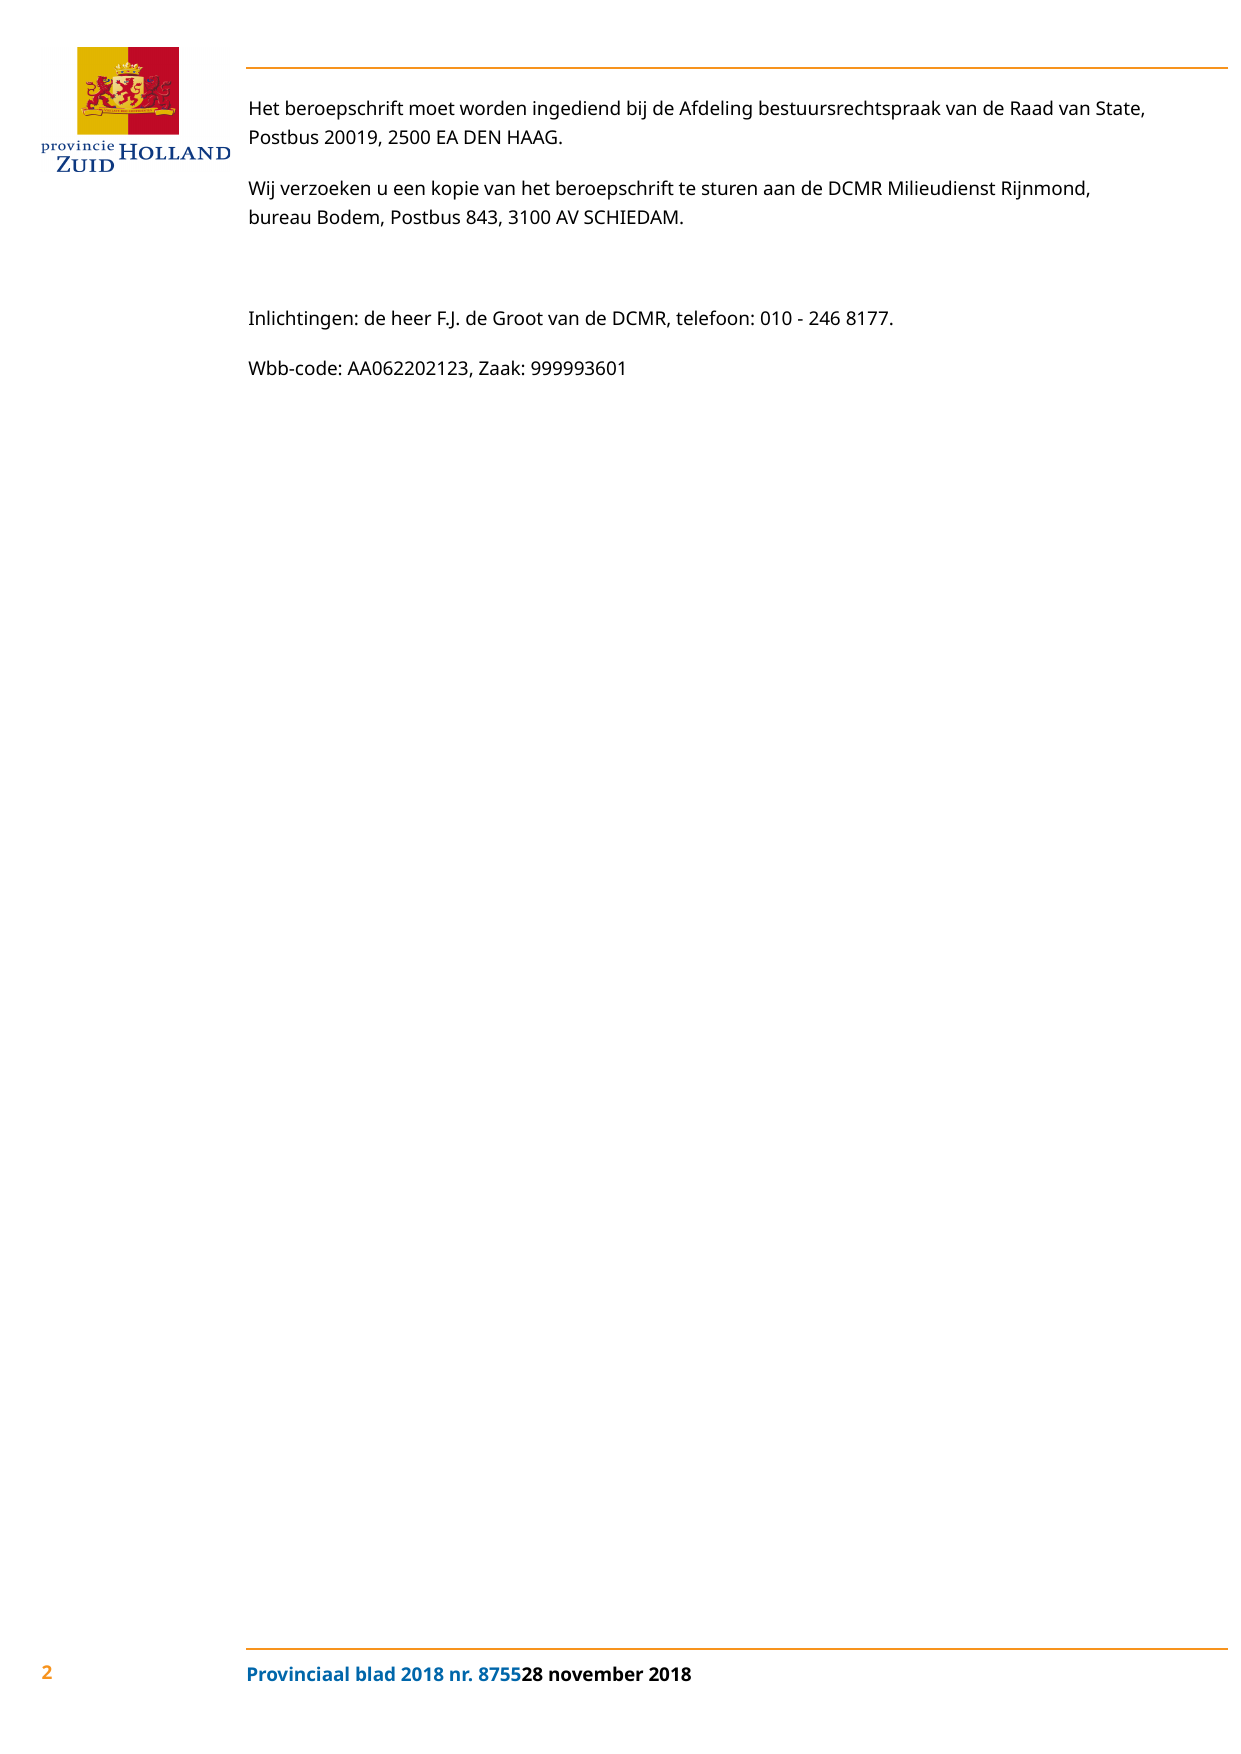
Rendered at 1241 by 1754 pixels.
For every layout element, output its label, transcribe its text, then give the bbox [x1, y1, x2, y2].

text Wij verzoeken u een kopie van het beroepschrift te sturen aan de DCMR Milieudienst Rijnmond, bureau Bodem, Postbus 843, 3100 AV SCHIEDAM. [248, 175, 1152, 230]
picture [41, 47, 231, 172]
text Het beroepschrift moet worden ingediend bij de Afdeling bestuursrechtspraak van de Raad van State, Postbus 20019, 2500 EA DEN HAAG. [248, 95, 1152, 150]
text Wbb-code: AA062202123, Zaak: 999993601 [248, 356, 1152, 381]
text Inlichtingen: de heer F.J. de Groot van de DCMR, telefoon: 010 - 246 8177. [248, 305, 1152, 331]
